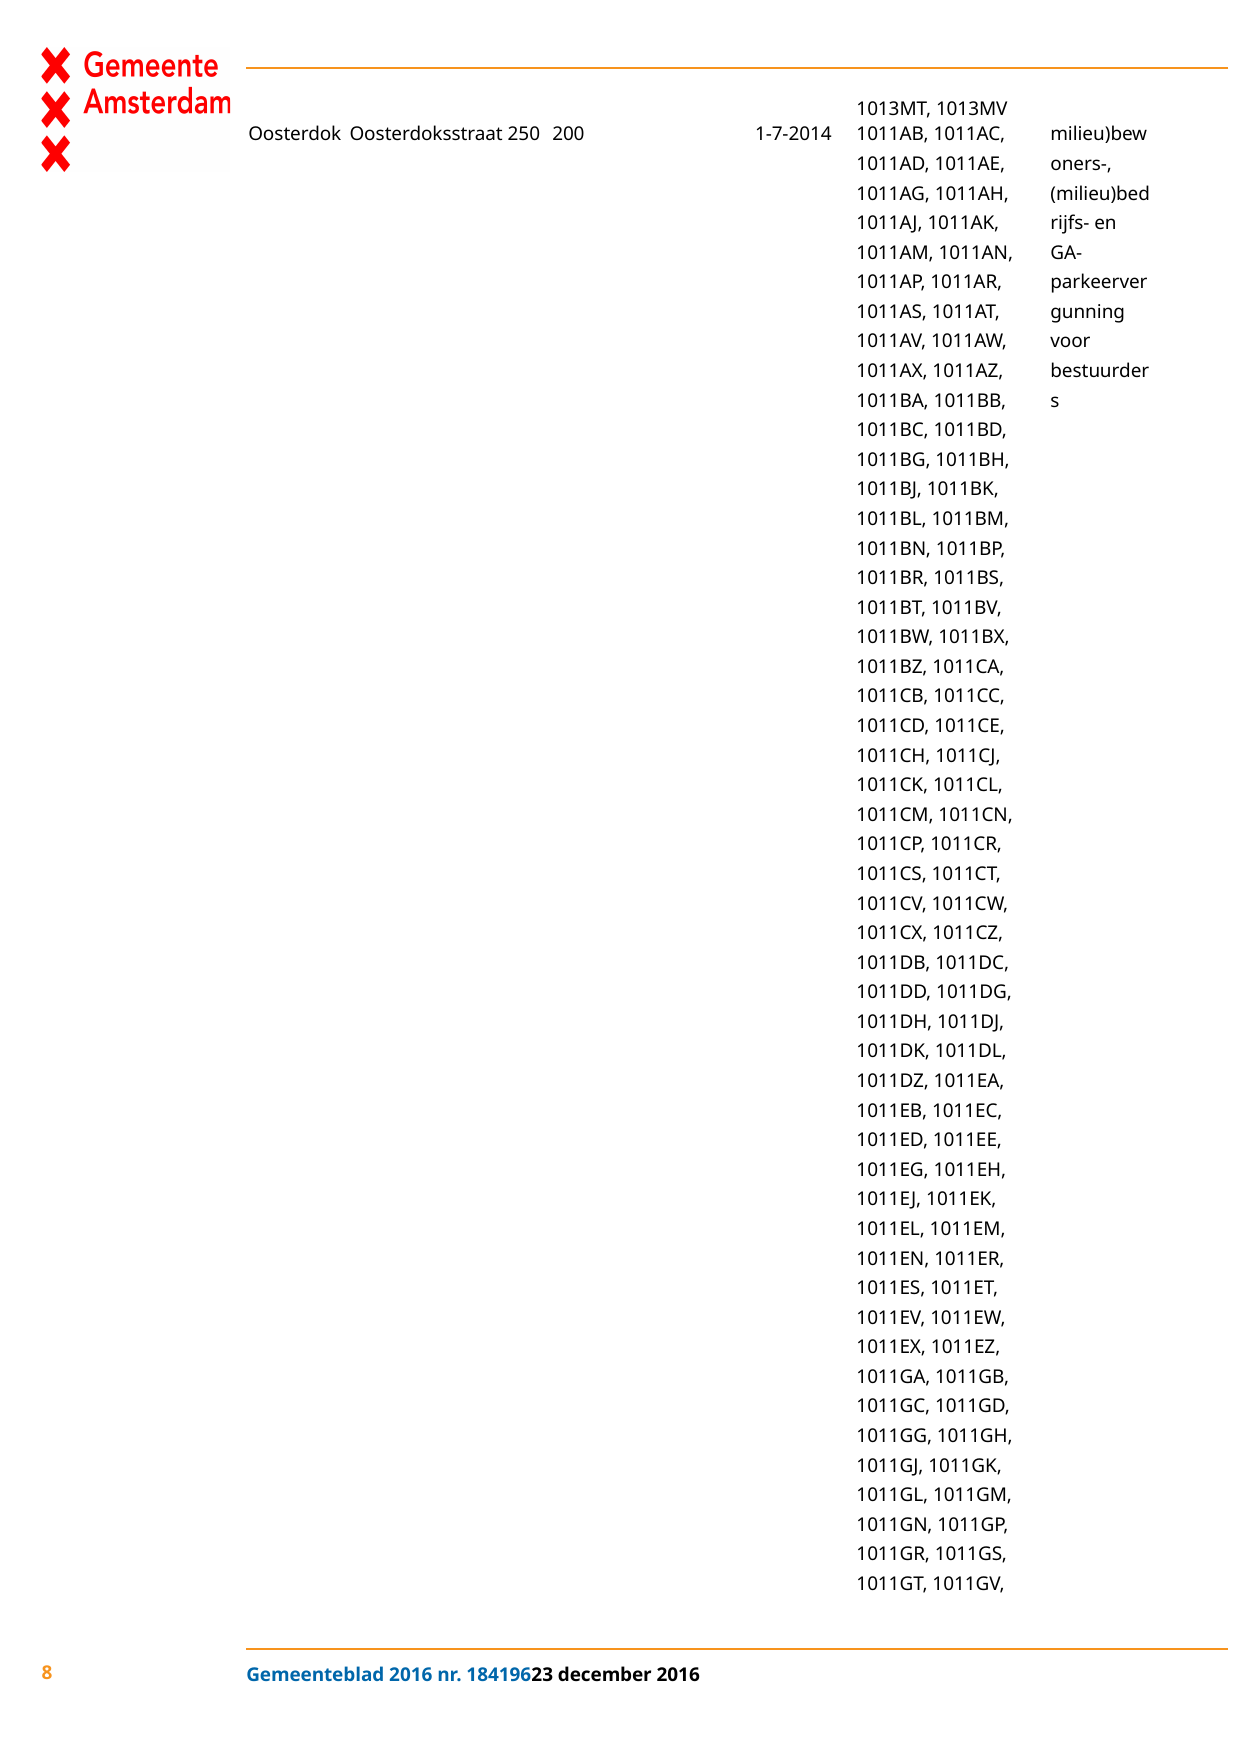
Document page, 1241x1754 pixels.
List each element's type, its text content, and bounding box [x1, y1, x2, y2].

table_cell [248, 95, 349, 121]
table_cell 1013MT, 1013MV [856, 95, 1050, 121]
table_cell [755, 95, 856, 121]
table_cell 1011AB, 1011AC, 1011AD, 1011AE, 1011AG, 1011AH, 1011AJ, 1011AK, 1011AM, 1011AN, 1011AP, 1011AR, 1011AS, 1011AT, 1011AV, 1011AW, 1011AX, 1011AZ, 1011BA, 1011BB, 1011BC, 1011BD, 1011BG, 1011BH, 1011BJ, 1011BK, 1011BL, 1011BM, 1011BN, 1011BP, 1011BR, 1011BS, 1011BT, 1011BV, 1011BW, 1011BX, 1011BZ, 1011CA, 1011CB, 1011CC, 1011CD, 1011CE, 1011CH, 1011CJ, 1011CK, 1011CL, 1011CM, 1011CN, 1011CP, 1011CR, 1011CS, 1011CT, 1011CV, 1011CW, 1011CX, 1011CZ, 1011DB, 1011DC, 1011DD, 1011DG, 1011DH, 1011DJ, 1011DK, 1011DL, 1011DZ, 1011EA, 1011EB, 1011EC, 1011ED, 1011EE, 1011EG, 1011EH, 1011EJ, 1011EK, 1011EL, 1011EM, 1011EN, 1011ER, 1011ES, 1011ET, 1011EV, 1011EW, 1011EX, 1011EZ, 1011GA, 1011GB, 1011GC, 1011GD, 1011GG, 1011GH, 1011GJ, 1011GK, 1011GL, 1011GM, 1011GN, 1011GP, 1011GR, 1011GS, 1011GT, 1011GV, [856, 121, 1050, 1596]
table_cell [552, 95, 755, 121]
table_cell [1050, 95, 1152, 121]
picture [41, 47, 231, 172]
table_cell milieu)bewoners-, (milieu)bedrijfs- en GA-parkeervergunning voor bestuurders [1050, 121, 1152, 1596]
table_cell [349, 95, 552, 121]
table_cell Oosterdoksstraat 250 [349, 121, 552, 1596]
table_cell 200 [552, 121, 755, 1596]
table_cell 1-7-2014 [755, 121, 856, 1596]
table_cell Oosterdok [248, 121, 349, 1596]
